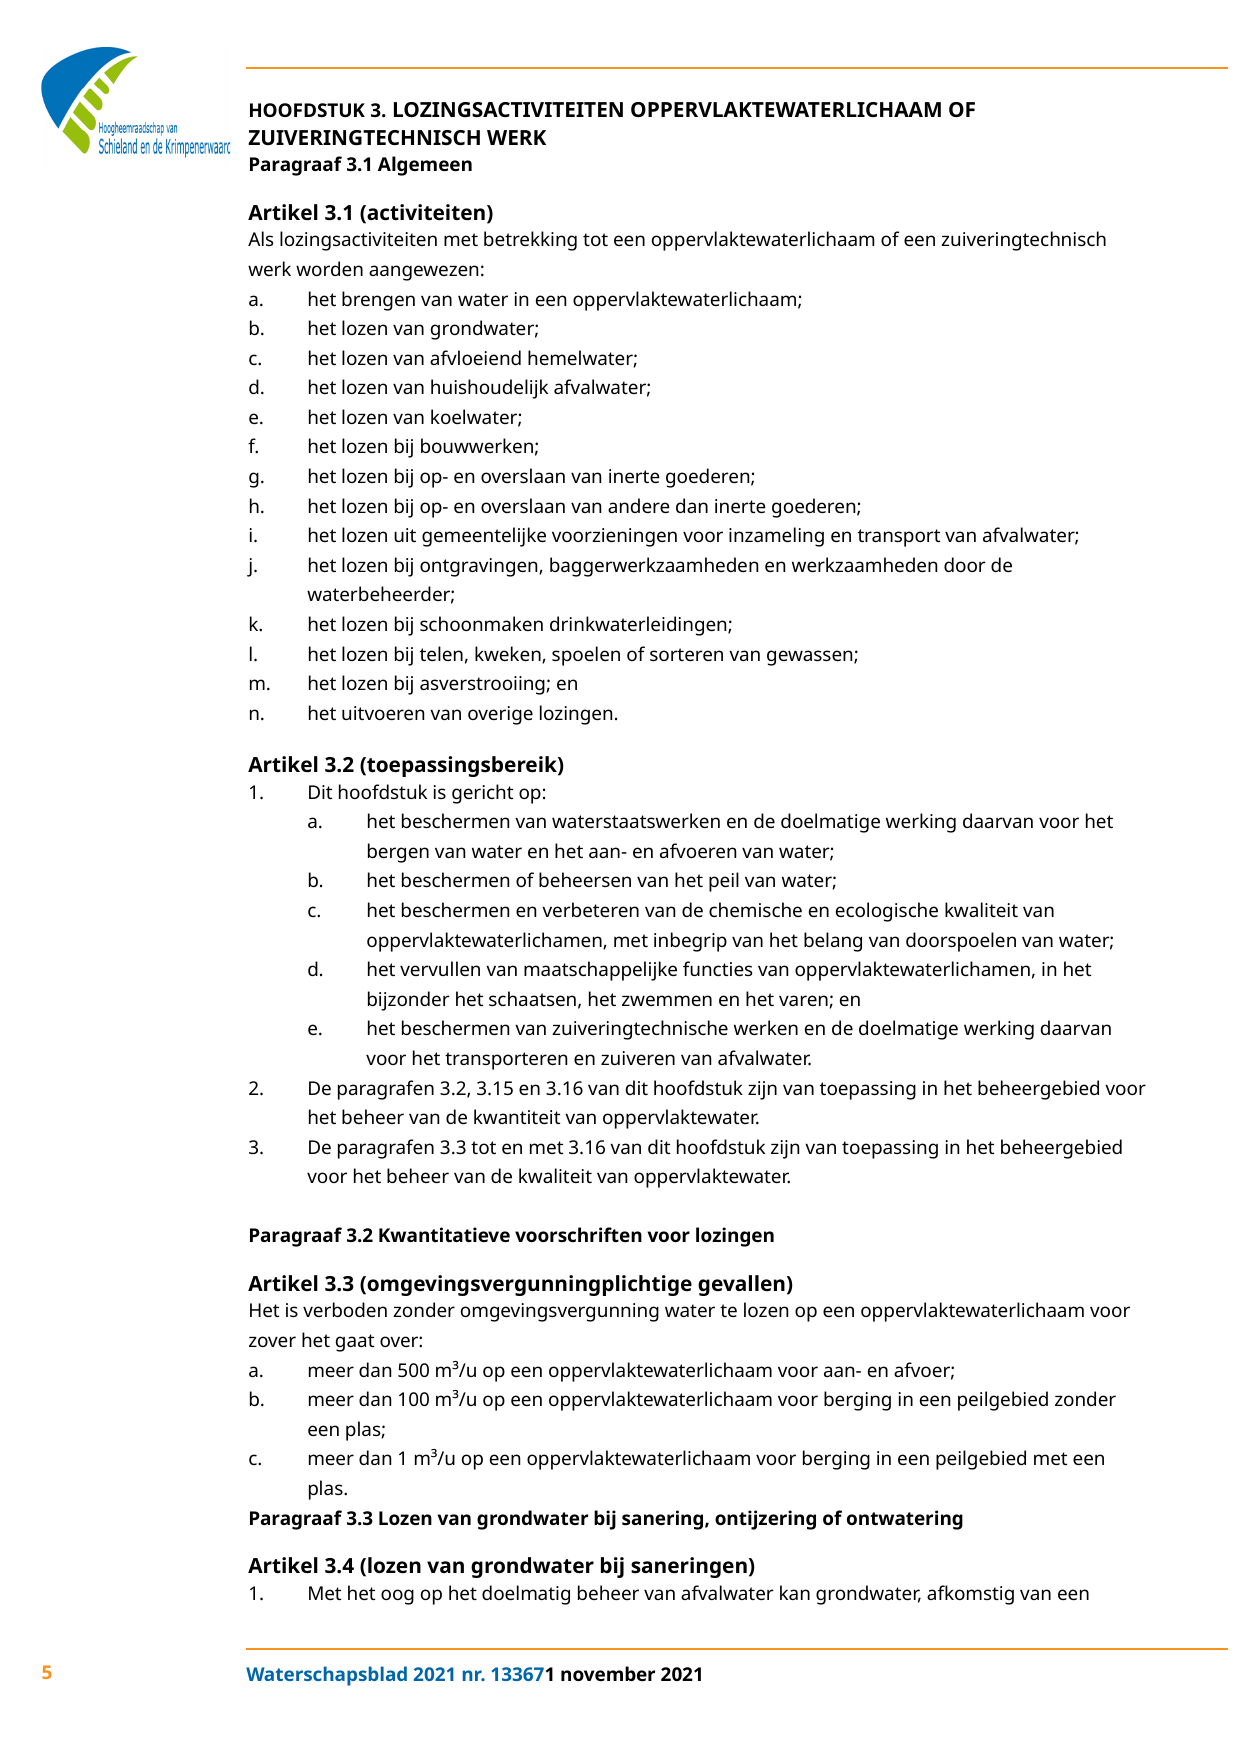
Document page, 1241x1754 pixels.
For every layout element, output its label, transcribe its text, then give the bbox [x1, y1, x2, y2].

list het beschermen van waterstaatswerken en de doelmatige werking daarvan voor het bergen van water en het aan- en afvoeren van water; [307, 808, 1152, 864]
list meer dan 100 m³/u op een oppervlaktewaterlichaam voor berging in een peilgebied zonder een plas; [248, 1386, 1152, 1442]
list het lozen bij telen, kweken, spoelen of sorteren van gewassen; [248, 641, 1152, 667]
text Artikel 3.1 (activiteiten) [248, 198, 1152, 227]
text HOOFDSTUK 3. LOZINGSACTIVITEITEN OPPERVLAKTEWATERLICHAAM OF ZUIVERINGTECHNISCH WERK [248, 95, 1152, 152]
text Paragraaf 3.1 Algemeen [248, 152, 1152, 177]
list De paragrafen 3.3 tot en met 3.16 van dit hoofdstuk zijn van toepassing in het beheergebied voor het beheer van de kwaliteit van oppervlaktewater. [248, 1134, 1152, 1189]
list het lozen bij op- en overslaan van inerte goederen; [248, 463, 1152, 489]
list het lozen bij ontgravingen, baggerwerkzaamheden en werkzaamheden door de waterbeheerder; [248, 552, 1152, 607]
text Artikel 3.3 (omgevingsvergunningplichtige gevallen) [248, 1269, 1152, 1298]
list het lozen van huishoudelijk afvalwater; [248, 374, 1152, 400]
picture [41, 47, 231, 172]
list het lozen bij asverstrooiing; en [248, 670, 1152, 696]
list Met het oog op het doelmatig beheer van afvalwater kan grondwater, afkomstig van een [248, 1580, 1152, 1605]
list het vervullen van maatschappelijke functies van oppervlaktewaterlichamen, in het bijzonder het schaatsen, het zwemmen en het varen; en [307, 956, 1152, 1012]
list Dit hoofdstuk is gericht op: [248, 779, 1152, 804]
list De paragrafen 3.2, 3.15 en 3.16 van dit hoofdstuk zijn van toepassing in het beheergebied voor het beheer van de kwantiteit van oppervlaktewater. [248, 1075, 1152, 1130]
list het uitvoeren van overige lozingen. [248, 700, 1152, 726]
list het lozen uit gemeentelijke voorzieningen voor inzameling en transport van afvalwater; [248, 522, 1152, 548]
list het lozen van afvloeiend hemelwater; [248, 345, 1152, 371]
text Het is verboden zonder omgevingsvergunning water te lozen op een oppervlaktewaterlichaam voor zover het gaat over: [248, 1298, 1152, 1353]
text Paragraaf 3.3 Lozen van grondwater bij sanering, ontijzering of ontwatering [248, 1505, 1152, 1530]
list het lozen van grondwater; [248, 315, 1152, 341]
list het beschermen en verbeteren van de chemische en ecologische kwaliteit van oppervlaktewaterlichamen, met inbegrip van het belang van doorspoelen van water; [307, 897, 1152, 952]
list meer dan 1 m³/u op een oppervlaktewaterlichaam voor berging in een peilgebied met een plas. [248, 1446, 1152, 1501]
list het beschermen of beheersen van het peil van water; [307, 868, 1152, 893]
text Paragraaf 3.2 Kwantitatieve voorschriften voor lozingen [248, 1223, 1152, 1248]
list het lozen bij op- en overslaan van andere dan inerte goederen; [248, 493, 1152, 519]
list het lozen van koelwater; [248, 404, 1152, 430]
text Artikel 3.4 (lozen van grondwater bij saneringen) [248, 1551, 1152, 1580]
list het beschermen van zuiveringtechnische werken en de doelmatige werking daarvan voor het transporteren en zuiveren van afvalwater. [307, 1016, 1152, 1071]
text Artikel 3.2 (toepassingsbereik) [248, 750, 1152, 779]
list het lozen bij schoonmaken drinkwaterleidingen; [248, 611, 1152, 637]
list het brengen van water in een oppervlaktewaterlichaam; [248, 286, 1152, 312]
text Als lozingsactiviteiten met betrekking tot een oppervlaktewaterlichaam of een zuiveringtechnisch werk worden aangewezen: [248, 227, 1152, 282]
list het lozen bij bouwwerken; [248, 434, 1152, 459]
list meer dan 500 m³/u op een oppervlaktewaterlichaam voor aan- en afvoer; [248, 1357, 1152, 1382]
